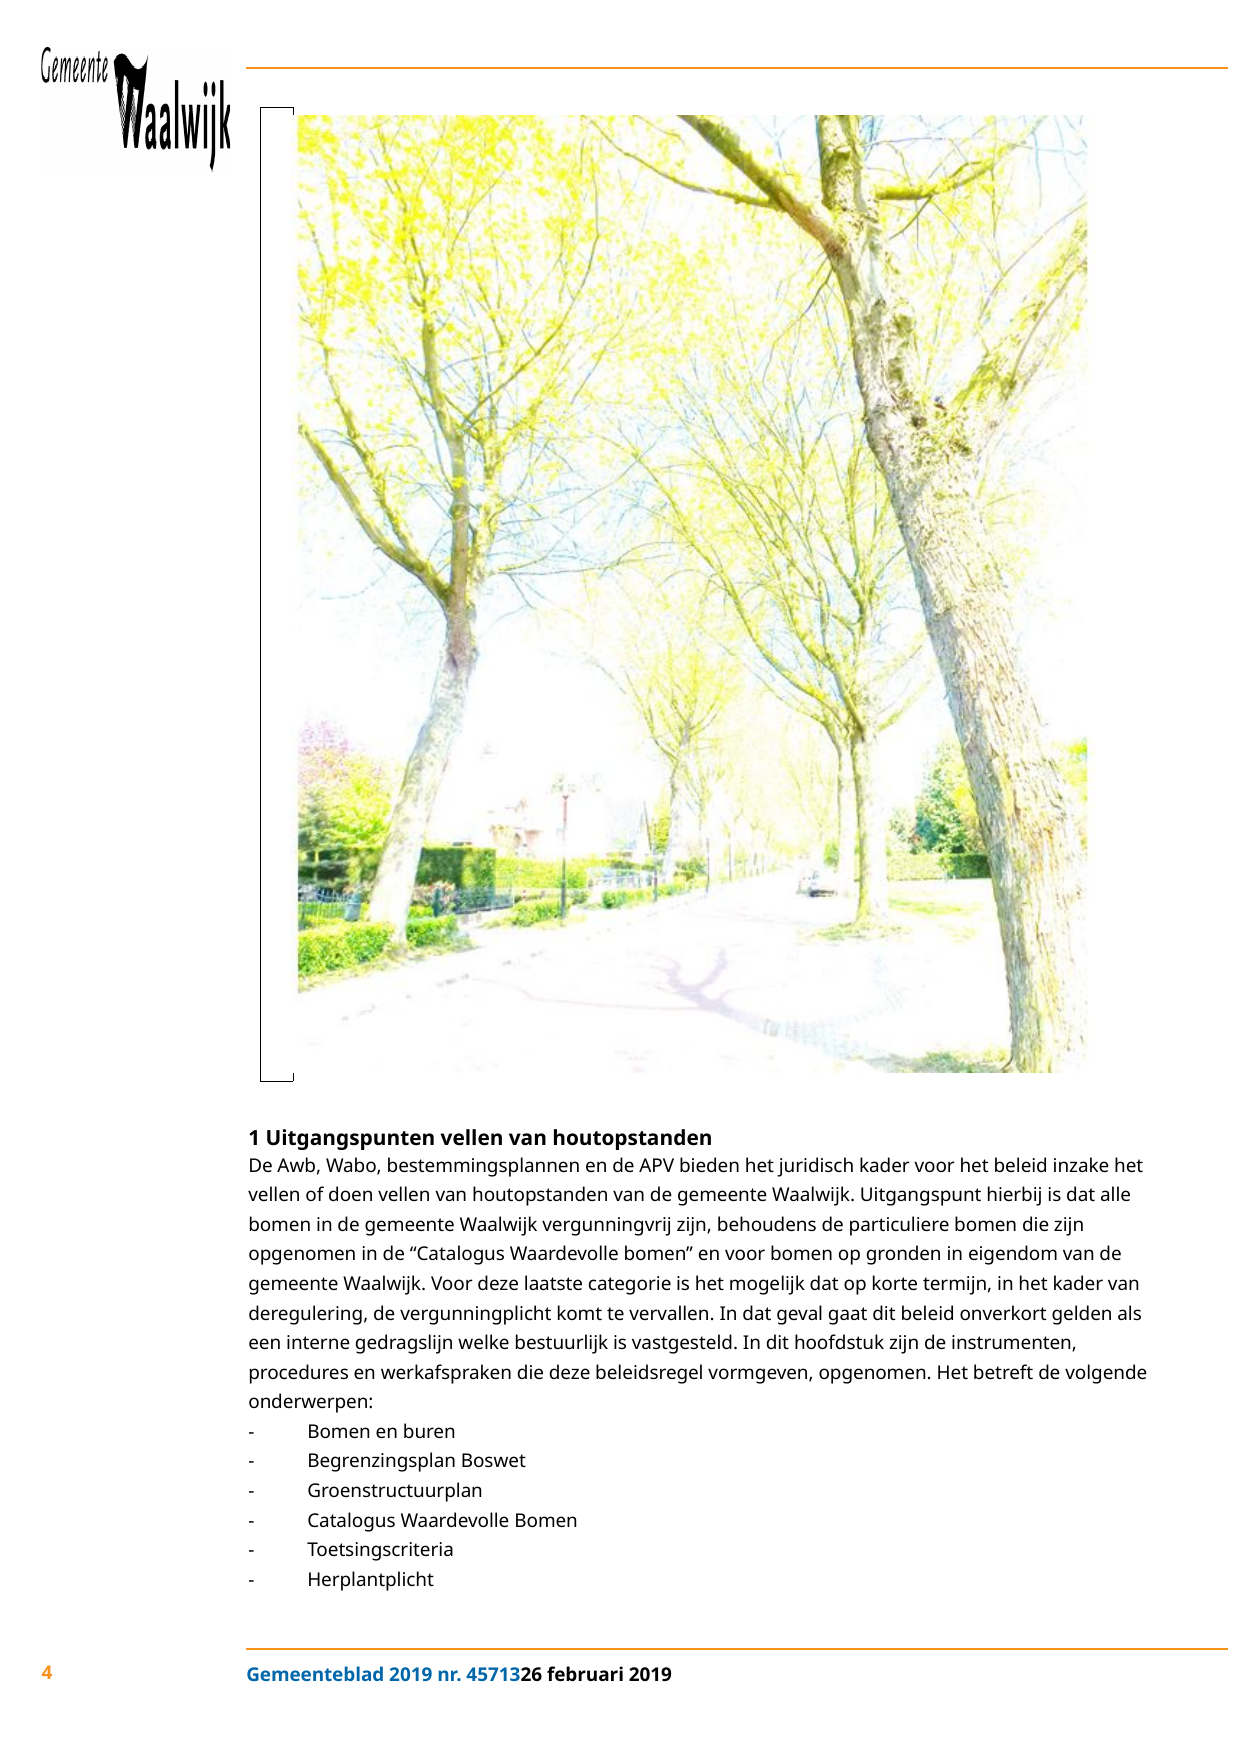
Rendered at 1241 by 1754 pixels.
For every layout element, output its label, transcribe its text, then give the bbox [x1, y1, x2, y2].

list Bomen en buren [248, 1418, 1152, 1444]
list Toetsingscriteria [248, 1536, 1152, 1562]
list Begrenzingsplan Boswet [248, 1448, 1152, 1473]
list Groenstructuurplan [248, 1477, 1152, 1503]
list Herplantplicht [248, 1566, 1152, 1592]
list Catalogus Waardevolle Bomen [248, 1507, 1152, 1533]
picture [268, 115, 1096, 1073]
picture [41, 47, 231, 172]
text 1 Uitgangspunten vellen van houtopstanden [248, 1123, 1152, 1152]
text De Awb, Wabo, bestemmingsplannen en de APV bieden het juridisch kader voor het beleid inzake het vellen of doen vellen van houtopstanden van de gemeente Waalwijk. Uitgangspunt hierbij is dat alle bomen in de gemeente Waalwijk vergunningvrij zijn, behoudens de particuliere bomen die zijn opgenomen in de “Catalogus Waardevolle bomen” en voor bomen op gronden in eigendom van de gemeente Waalwijk. Voor deze laatste categorie is het mogelijk dat op korte termijn, in het kader van deregulering, de vergunningplicht komt te vervallen. In dat geval gaat dit beleid onverkort gelden als een interne gedragslijn welke bestuurlijk is vastgesteld. In dit hoofdstuk zijn de instrumenten, procedures en werkafspraken die deze beleidsregel vormgeven, opgenomen. Het betreft de volgende onderwerpen: [248, 1152, 1152, 1414]
